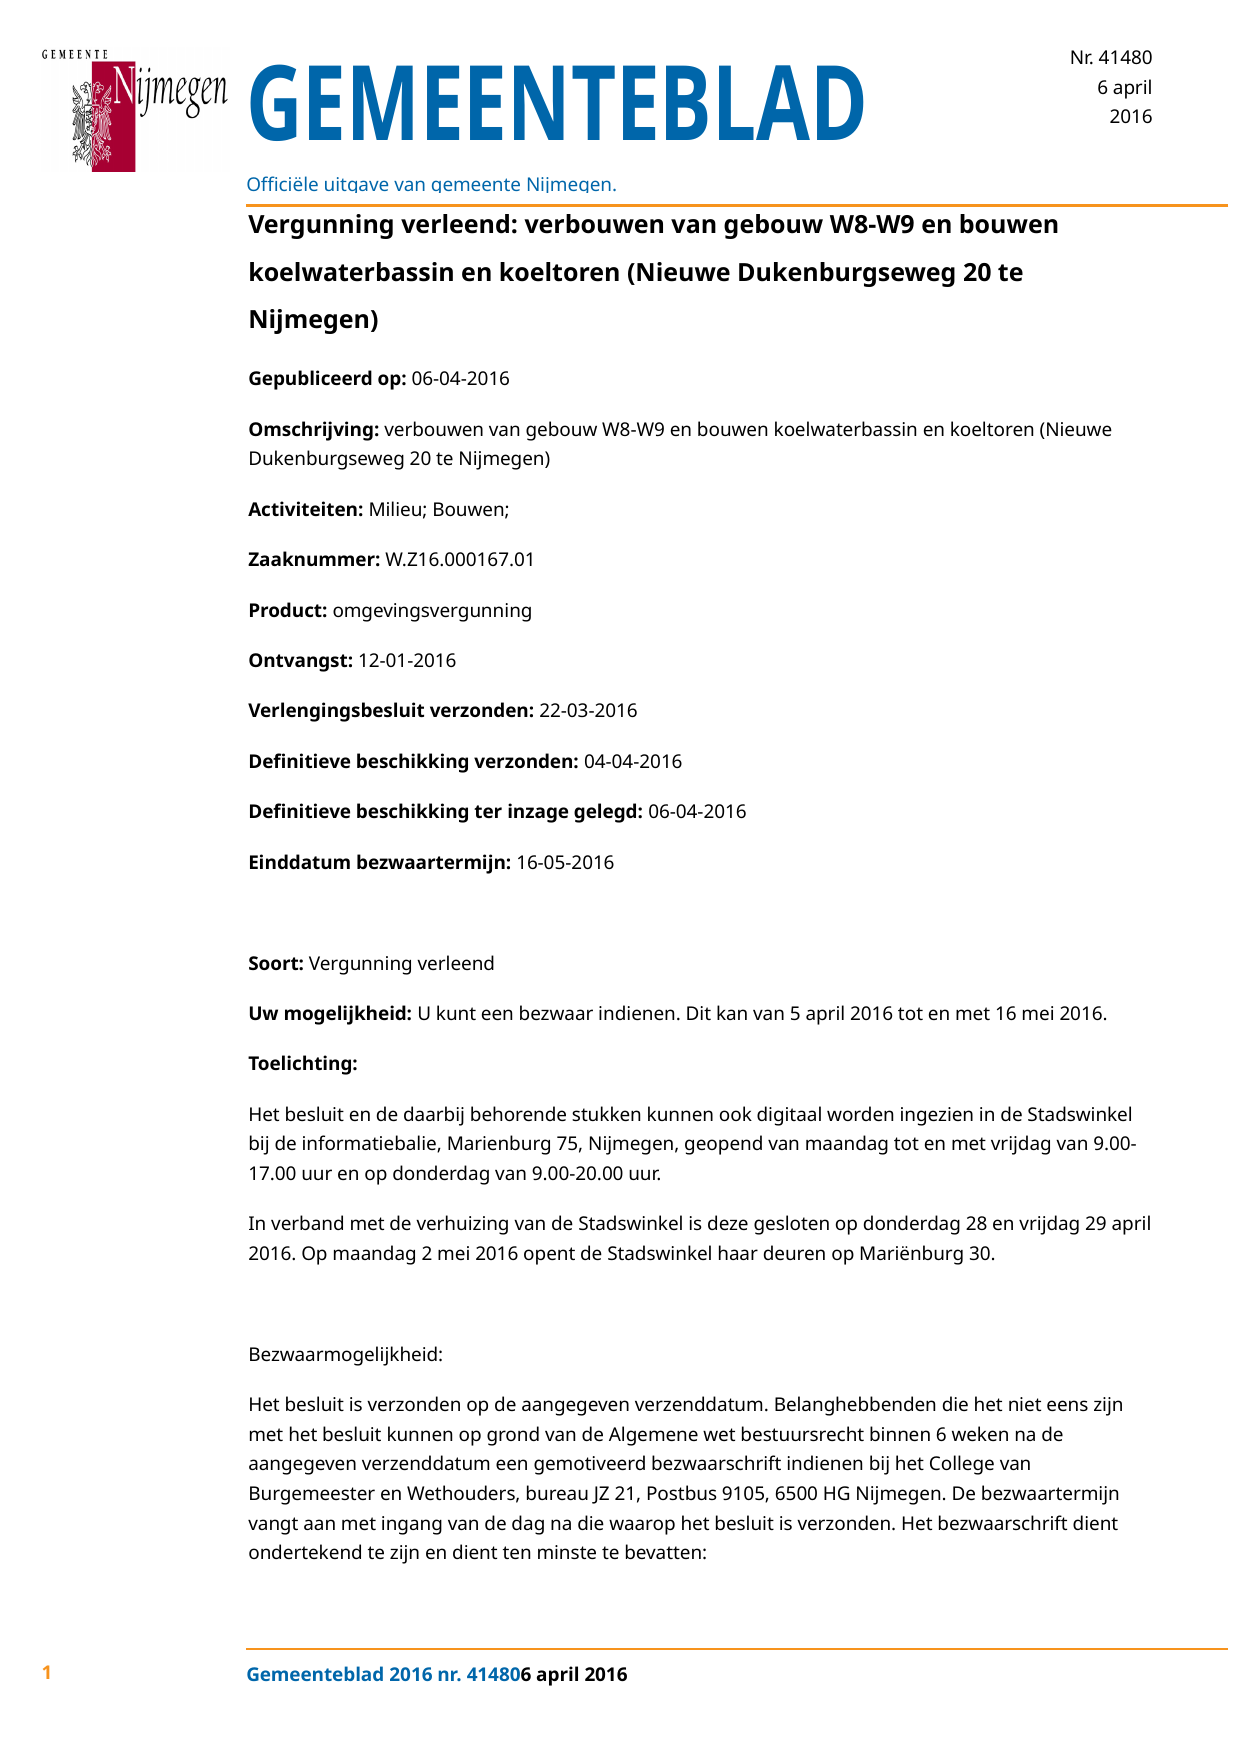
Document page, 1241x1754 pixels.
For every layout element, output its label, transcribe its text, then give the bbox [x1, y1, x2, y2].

text Gepubliceerd op: 06-04-2016 [248, 366, 1152, 391]
text Zaaknummer: W.Z16.000167.01 [248, 546, 1152, 572]
picture [41, 47, 231, 172]
text Product: omgevingsvergunning [248, 597, 1152, 622]
text Einddatum bezwaartermijn: 16-05-2016 [248, 849, 1152, 874]
text Uw mogelijkheid: U kunt een bezwaar indienen. Dit kan van 5 april 2016 tot en met 16 mei 2016. [248, 1000, 1152, 1026]
text Definitieve beschikking ter inzage gelegd: 06-04-2016 [248, 798, 1152, 824]
text Het besluit en de daarbij behorende stukken kunnen ook digitaal worden ingezien in de Stadswinkel bij de informatiebalie, Marienburg 75, Nijmegen, geopend van maandag tot en met vrijdag van 9.00-17.00 uur en op donderdag van 9.00-20.00 uur. [248, 1101, 1152, 1186]
text Definitieve beschikking verzonden: 04-04-2016 [248, 748, 1152, 774]
text Omschrijving: verbouwen van gebouw W8-W9 en bouwen koelwaterbassin en koeltoren (Nieuwe Dukenburgseweg 20 te Nijmegen) [248, 416, 1152, 471]
text Ontvangst: 12-01-2016 [248, 647, 1152, 673]
text Verlengingsbesluit verzonden: 22-03-2016 [248, 698, 1152, 723]
text Vergunning verleend: verbouwen van gebouw W8-W9 en bouwen koelwaterbassin en koeltoren (Nieuwe Dukenburgseweg 20 te Nijmegen) [248, 207, 1152, 336]
text Bezwaarmogelijkheid: [248, 1341, 1152, 1367]
text In verband met de verhuizing van de Stadswinkel is deze gesloten op donderdag 28 en vrijdag 29 april 2016. Op maandag 2 mei 2016 opent de Stadswinkel haar deuren op Mariënburg 30. [248, 1211, 1152, 1266]
text Soort: Vergunning verleend [248, 950, 1152, 975]
text Activiteiten: Milieu; Bouwen; [248, 496, 1152, 522]
text Toelichting: [248, 1051, 1152, 1076]
text Het besluit is verzonden op de aangegeven verzenddatum. Belanghebbenden die het niet eens zijn met het besluit kunnen op grond van de Algemene wet bestuursrecht binnen 6 weken na de aangegeven verzenddatum een gemotiveerd bezwaarschrift indienen bij het College van Burgemeester en Wethouders, bureau JZ 21, Postbus 9105, 6500 HG Nijmegen. De bezwaartermijn vangt aan met ingang van de dag na die waarop het besluit is verzonden. Het bezwaarschrift dient ondertekend te zijn en dient ten minste te bevatten: [248, 1391, 1152, 1565]
